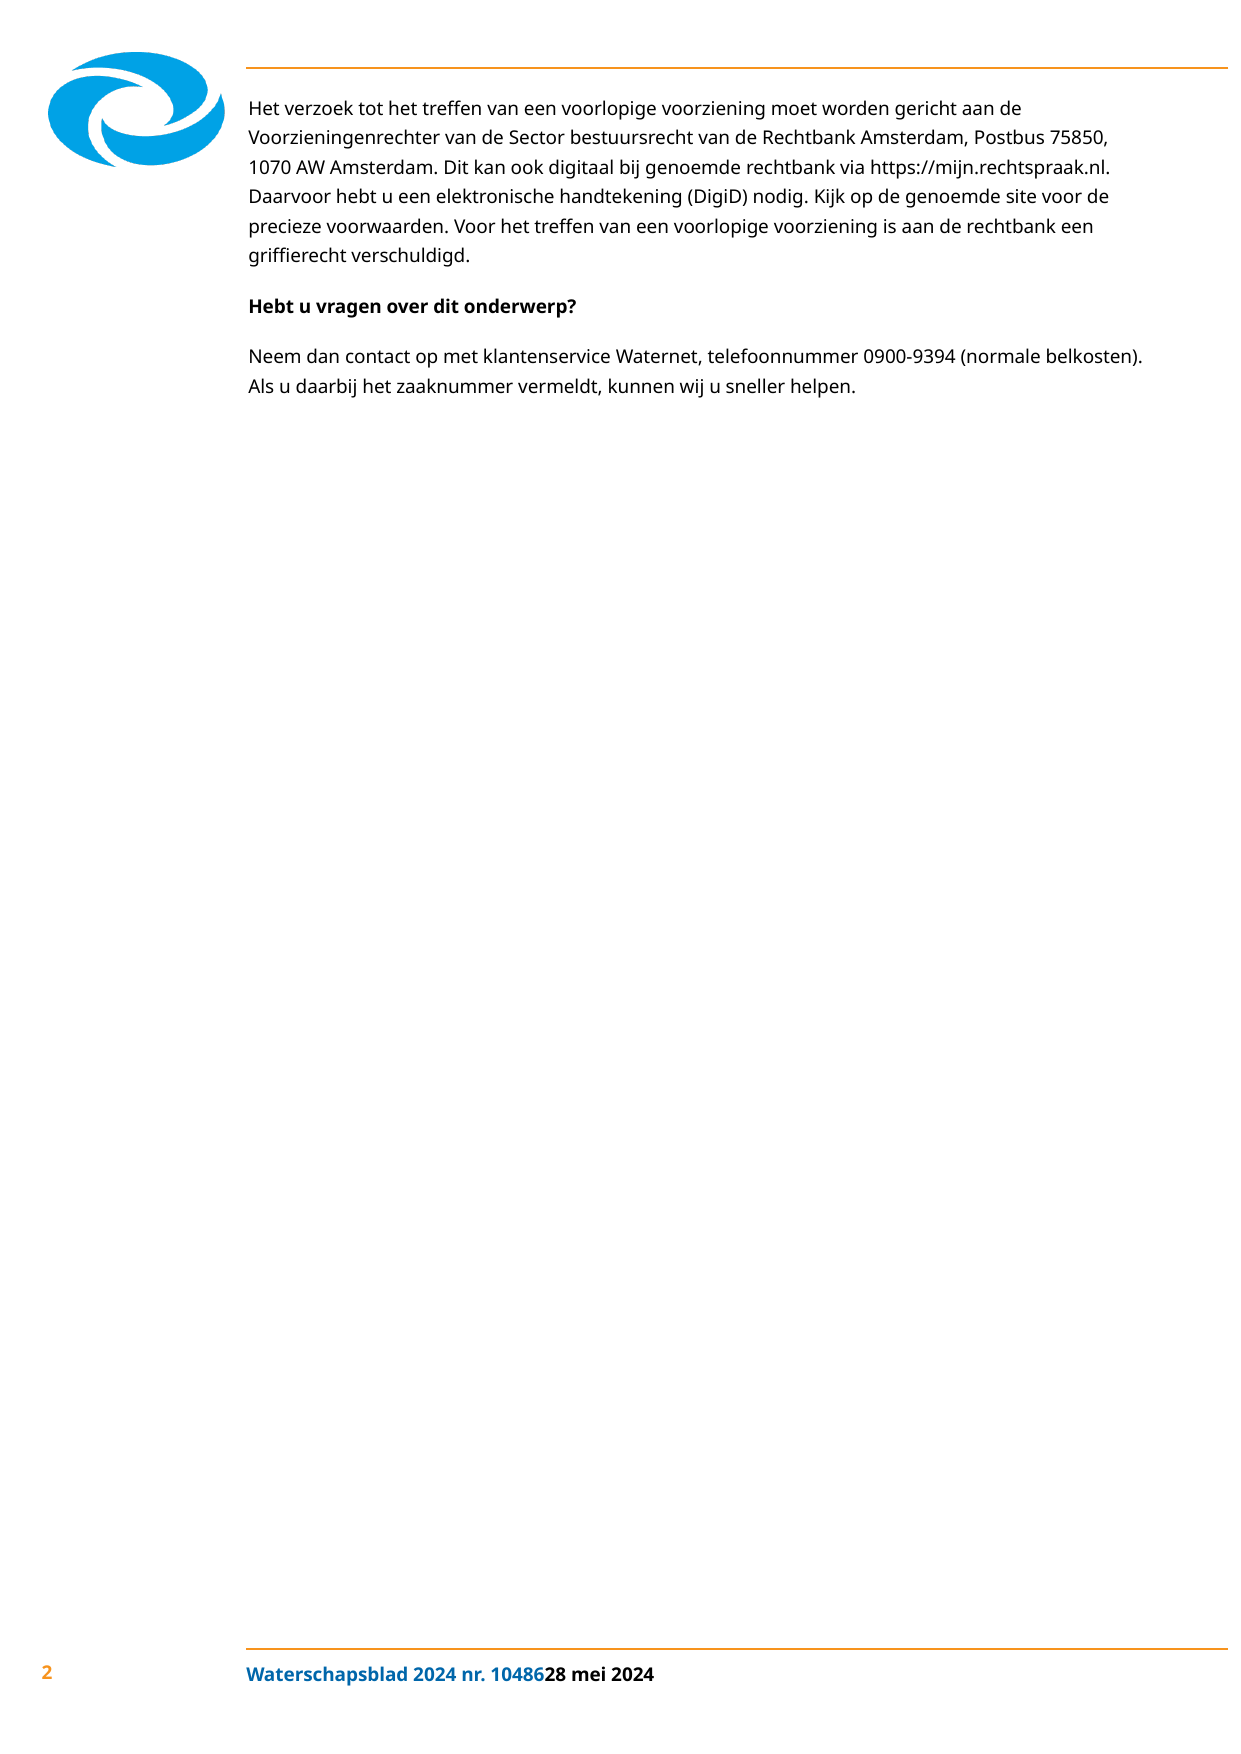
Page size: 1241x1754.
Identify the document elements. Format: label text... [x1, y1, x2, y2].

text Neem dan contact op met klantenservice Waternet, telefoonnummer 0900-9394 (normale belkosten). Als u daarbij het zaaknummer vermeldt, kunnen wij u sneller helpen. [248, 343, 1152, 399]
picture [41, 47, 231, 172]
text Hebt u vragen over dit onderwerp? [248, 293, 1152, 319]
text Het verzoek tot het treffen van een voorlopige voorziening moet worden gericht aan de Voorzieningenrechter van de Sector bestuursrecht van de Rechtbank Amsterdam, Postbus 75850, 1070 AW Amsterdam. Dit kan ook digitaal bij genoemde rechtbank via https://mijn.rechtspraak.nl. Daarvoor hebt u een elektronische handtekening (DigiD) nodig. Kijk op de genoemde site voor de precieze voorwaarden. Voor het treffen van een voorlopige voorziening is aan de rechtbank een griffierecht verschuldigd. [248, 95, 1152, 268]
